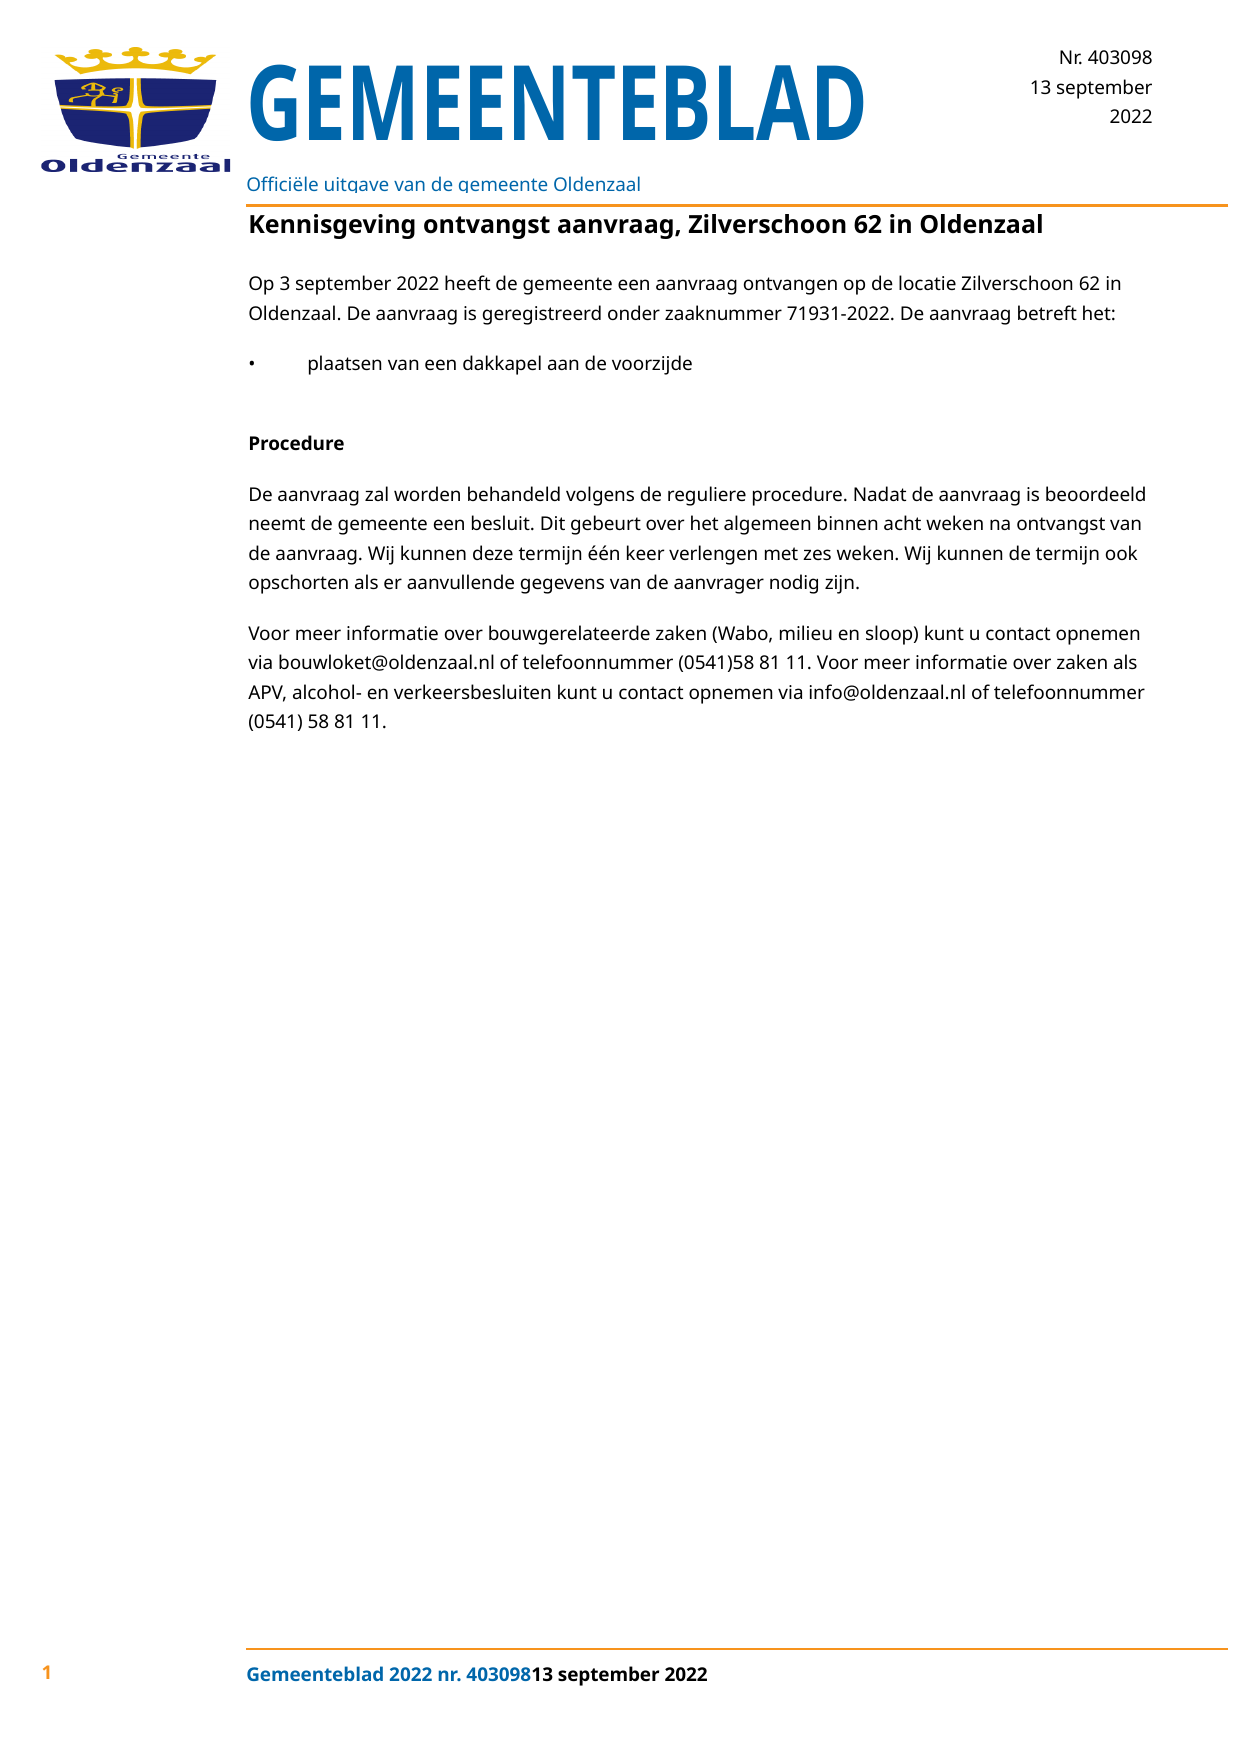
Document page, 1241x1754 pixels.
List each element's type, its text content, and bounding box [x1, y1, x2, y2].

text Voor meer informatie over bouwgerelateerde zaken (Wabo, milieu en sloop) kunt u contact opnemen via bouwloket@oldenzaal.nl of telefoonnummer (0541)58 81 11. Voor meer informatie over zaken als APV, alcohol- en verkeersbesluiten kunt u contact opnemen via info@oldenzaal.nl of telefoonnummer (0541) 58 81 11. [248, 620, 1152, 734]
picture [41, 47, 231, 172]
text Op 3 september 2022 heeft de gemeente een aanvraag ontvangen op de locatie Zilverschoon 62 in Oldenzaal. De aanvraag is geregistreerd onder zaaknummer 71931-2022. De aanvraag betreft het: [248, 270, 1152, 326]
text De aanvraag zal worden behandeld volgens de reguliere procedure. Nadat de aanvraag is beoordeeld neemt de gemeente een besluit. Dit gebeurt over het algemeen binnen acht weken na ontvangst van de aanvraag. Wij kunnen deze termijn één keer verlengen met zes weken. Wij kunnen de termijn ook opschorten als er aanvullende gegevens van de aanvrager nodig zijn. [248, 481, 1152, 595]
text Procedure [248, 430, 1152, 456]
text Kennisgeving ontvangst aanvraag, Zilverschoon 62 in Oldenzaal [248, 207, 1152, 241]
list plaatsen van een dakkapel aan de voorzijde [248, 350, 1152, 376]
